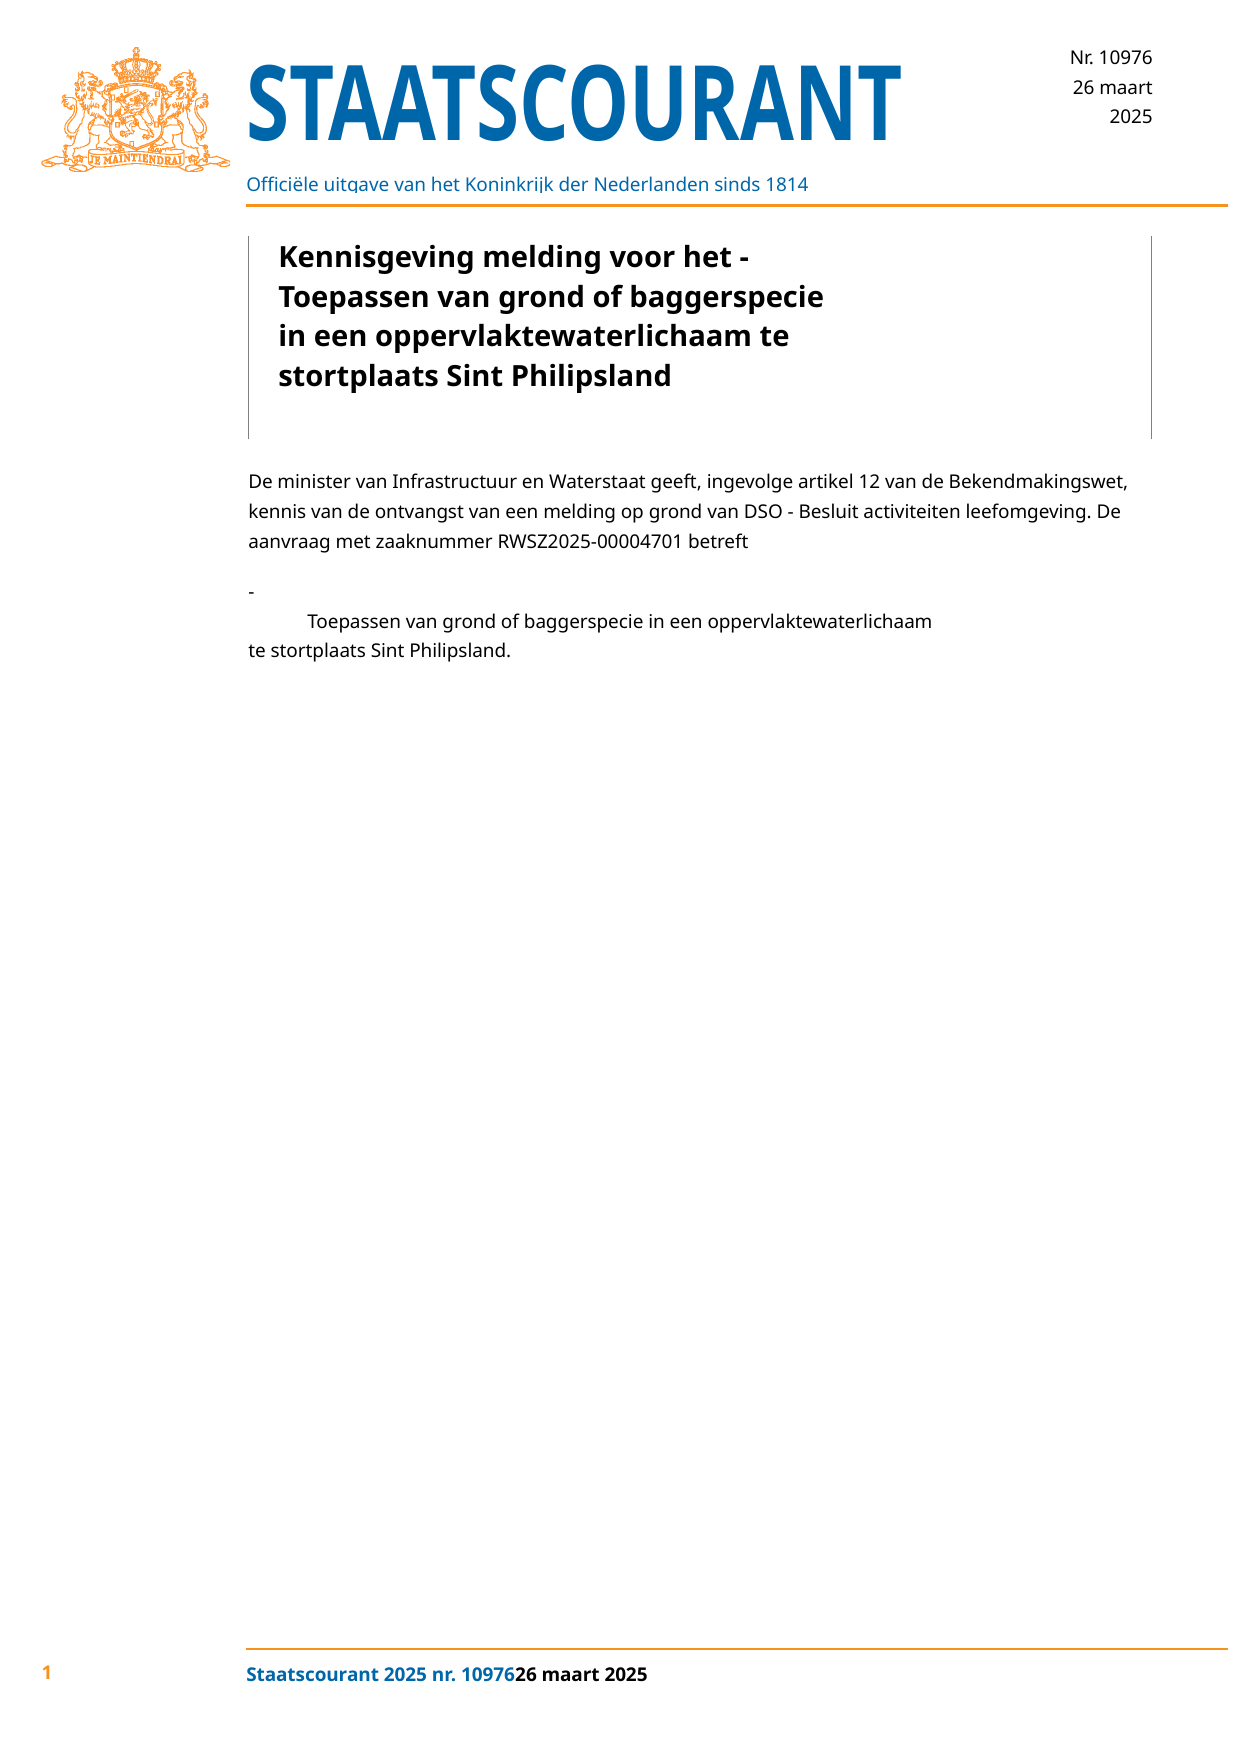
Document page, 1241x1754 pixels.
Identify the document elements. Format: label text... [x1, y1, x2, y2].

table_header [1090, 236, 1151, 413]
table_header [850, 414, 1151, 439]
table_header [850, 236, 912, 413]
list Toepassen van grond of baggerspecie in een oppervlaktewaterlichaam [248, 608, 1152, 633]
text te stortplaats Sint Philipsland. [248, 637, 1152, 663]
table_header Kennisgeving melding voor het -Toepassen van grond of baggerspecie in een oppervlaktewaterlichaam te stortplaats Sint Philipsland [249, 236, 850, 439]
text De minister van Infrastructuur en Waterstaat geeft, ingevolge artikel 12 van de Bekendmakingswet, kennis van de ontvangst van een melding op grond van DSO - Besluit activiteiten leefomgeving. De aanvraag met zaaknummer RWSZ2025-00004701 betreft [248, 469, 1152, 553]
picture [912, 236, 1090, 414]
picture [41, 47, 231, 172]
